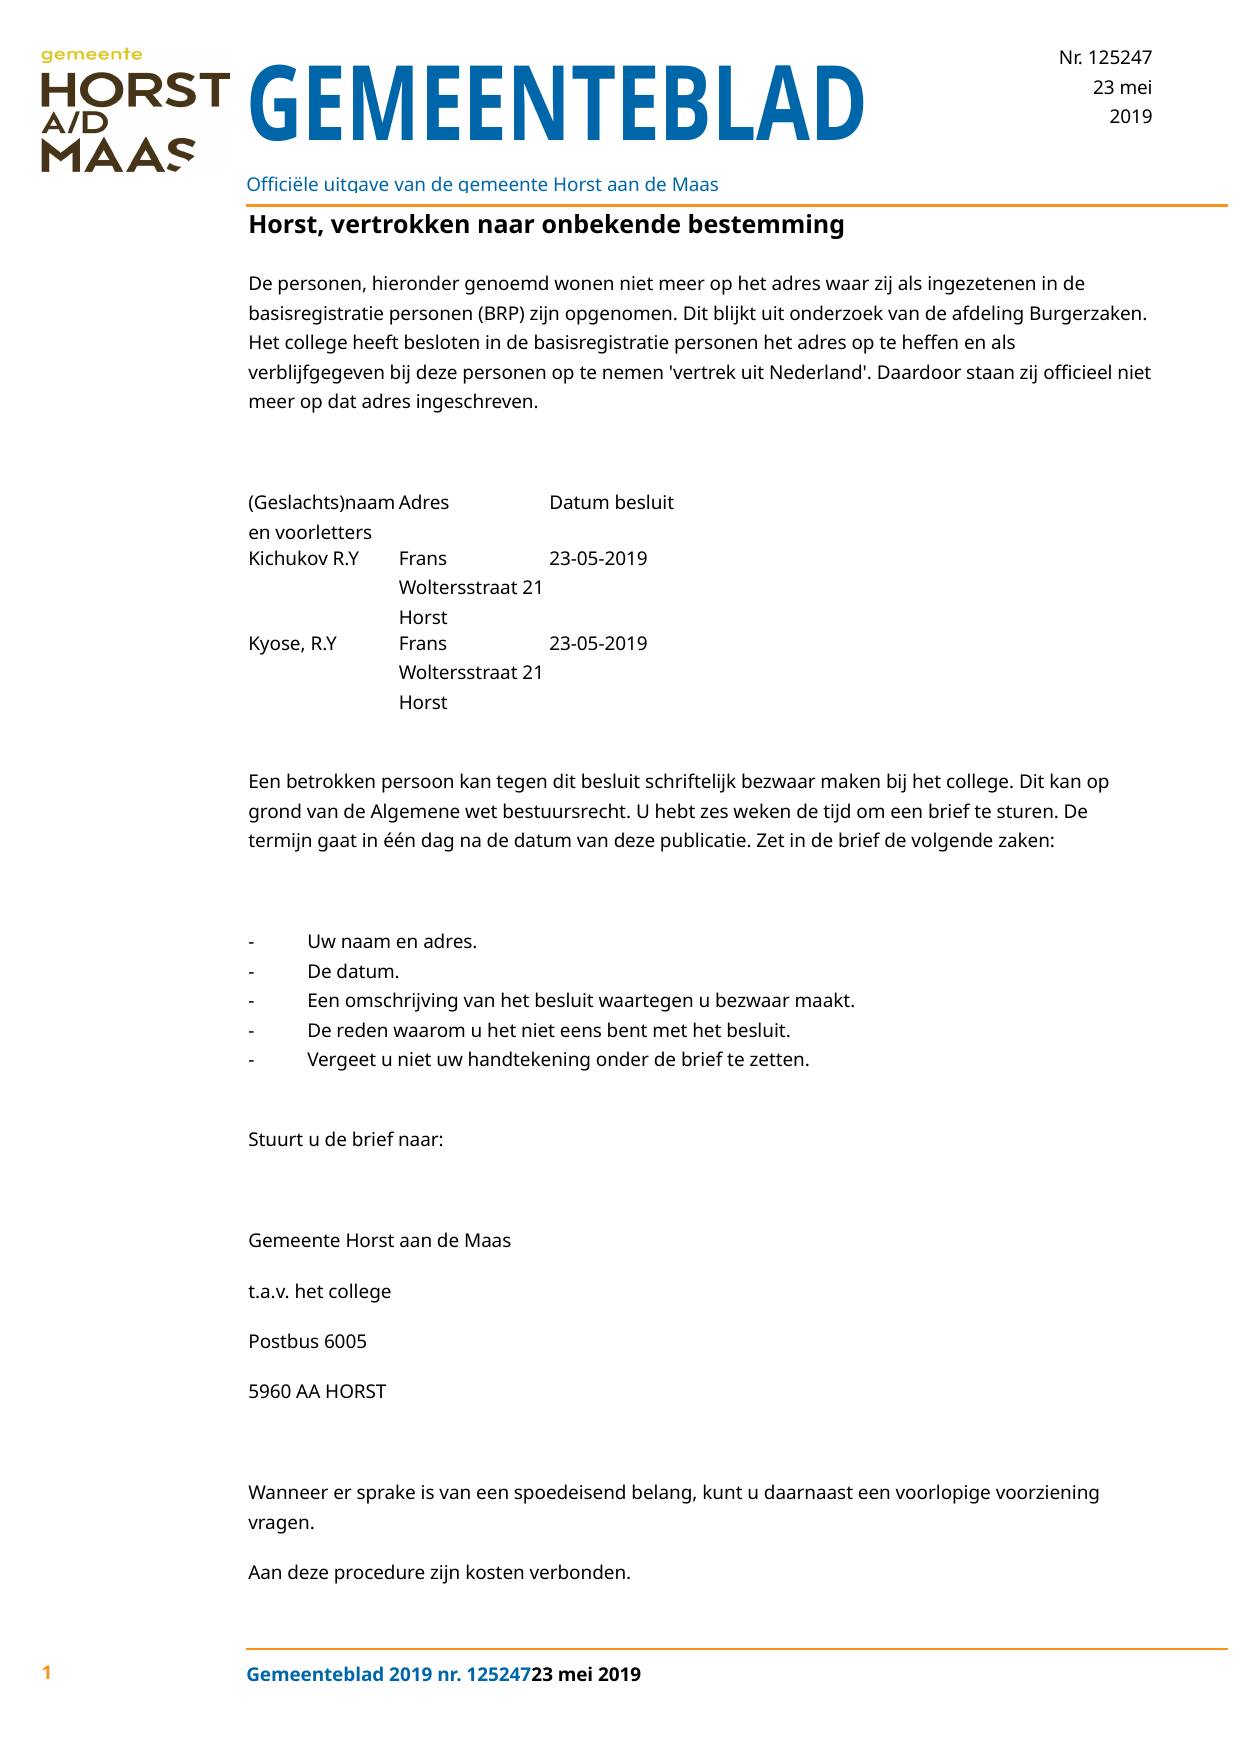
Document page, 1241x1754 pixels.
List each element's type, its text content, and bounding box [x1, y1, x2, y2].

text Aan deze procedure zijn kosten verbonden. [248, 1559, 1152, 1585]
table_cell Frans Woltersstraat 21 Horst [399, 630, 549, 715]
text Een betrokken persoon kan tegen dit besluit schriftelijk bezwaar maken bij het college. Dit kan op grond van de Algemene wet bestuursrecht. U hebt zes weken de tijd om een brief te sturen. De termijn gaat in één dag na de datum van deze publicatie. Zet in de brief de volgende zaken: [248, 768, 1152, 853]
table_header Adres [399, 490, 549, 545]
text Wanneer er sprake is van een spoedeisend belang, kunt u daarnaast een voorlopige voorziening vragen. [248, 1479, 1152, 1535]
table_cell Kyose, R.Y [248, 630, 398, 715]
table_cell 23-05-2019 [549, 630, 700, 715]
list Uw naam en adres. [248, 928, 1152, 954]
text Gemeente Horst aan de Maas [248, 1227, 1152, 1253]
table_cell 23-05-2019 [549, 545, 700, 630]
picture [41, 47, 231, 172]
list Een omschrijving van het besluit waartegen u bezwaar maakt. [248, 987, 1152, 1013]
list De reden waarom u het niet eens bent met het besluit. [248, 1017, 1152, 1043]
text De personen, hieronder genoemd wonen niet meer op het adres waar zij als ingezetenen in de basisregistratie personen (BRP) zijn opgenomen. Dit blijkt uit onderzoek van de afdeling Burgerzaken. Het college heeft besloten in de basisregistratie personen het adres op te heffen en als verblijfgegeven bij deze personen op te nemen 'vertrek uit Nederland'. Daardoor staan zij officieel niet meer op dat adres ingeschreven. [248, 270, 1152, 414]
text Horst, vertrokken naar onbekende bestemming [248, 207, 1152, 241]
table_cell Kichukov R.Y [248, 545, 398, 630]
text Postbus 6005 [248, 1328, 1152, 1354]
table_cell Frans Woltersstraat 21 Horst [399, 545, 549, 630]
table_header (Geslachts)naam en voorletters [248, 490, 398, 545]
text 5960 AA HORST [248, 1379, 1152, 1404]
table_header Datum besluit [549, 490, 700, 545]
text t.a.v. het college [248, 1278, 1152, 1304]
text Stuurt u de brief naar: [248, 1127, 1152, 1152]
list De datum. [248, 958, 1152, 984]
list Vergeet u niet uw handtekening onder de brief te zetten. [248, 1047, 1152, 1072]
